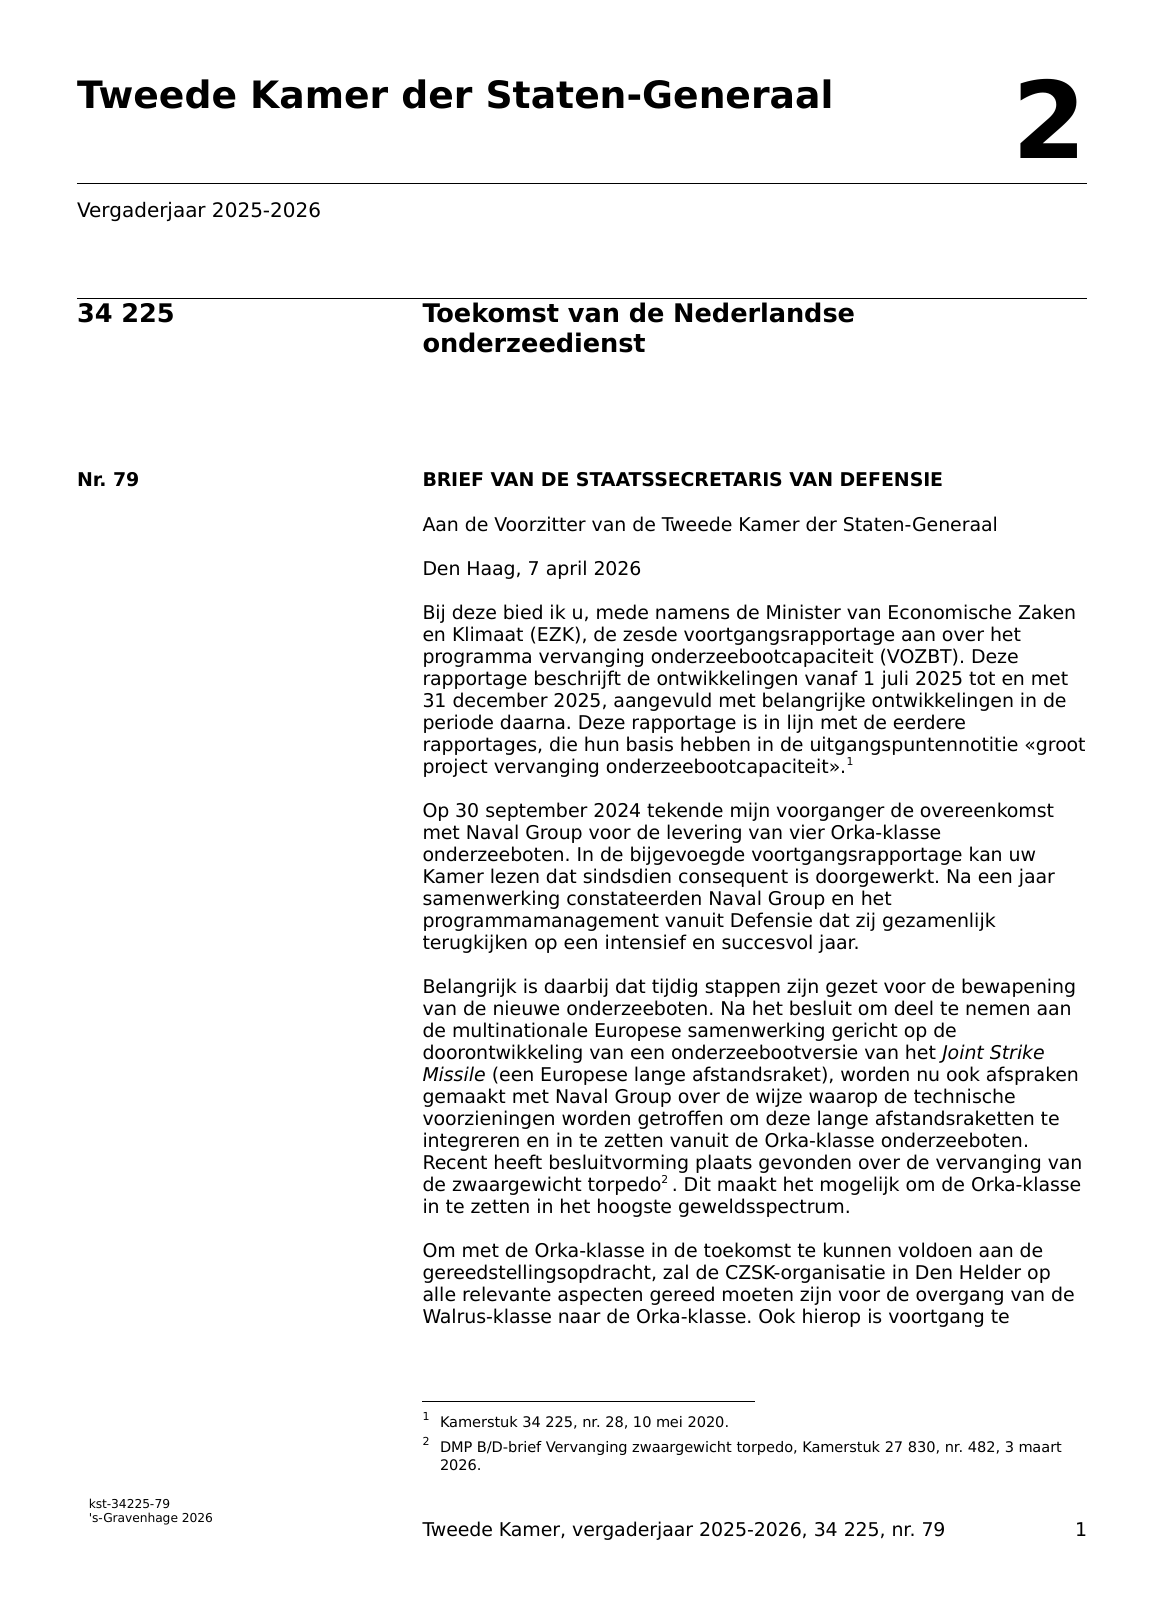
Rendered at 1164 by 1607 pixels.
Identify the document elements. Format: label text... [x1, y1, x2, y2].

text 's-Gravenhage 2026 [88, 1511, 323, 1525]
table_header 2 [886, 59, 1087, 183]
text Aan de Voorzitter van de Tweede Kamer der Staten-Generaal [422, 513, 1087, 536]
table_cell Vergaderjaar 2025-2026 [77, 184, 1087, 298]
subtitle Nr. 79 BRIEF VAN DE STAATSSECRETARIS VAN DEFENSIE [77, 469, 1087, 491]
text kst-34225-79 [88, 1497, 323, 1511]
text Belangrijk is daarbij dat tijdig stappen zijn gezet voor de bewapening van de nieuwe onderzeeboten. Na het besluit om deel te nemen aan de multinationale Europese samenwerking gericht op de doorontwikkeling van een onderzeebootversie van het Joint Strike Missile (een Europese lange afstandsraket), worden nu ook afspraken gemaakt met Naval Group over de wijze waarop de technische voorzieningen worden getroffen om deze lange afstandsraketten te integreren en in te zetten vanuit de Orka-klasse onderzeeboten. Recent heeft besluitvorming plaats gevonden over de vervanging van de zwaargewicht torpedo. Dit maakt het mogelijk om de Orka-klasse in te zetten in het hoogste geweldsspectrum. [422, 976, 1087, 1218]
text Den Haag, 7 april 2026 [422, 558, 1087, 580]
text Bij deze bied ik u, mede namens de Minister van Economische Zaken en Klimaat (EZK), de zesde voortgangsrapportage aan over het programma vervanging onderzeebootcapaciteit (VOZBT). Deze rapportage beschrijft de ontwikkelingen vanaf 1 juli 2025 tot en met 31 december 2025, aangevuld met belangrijke ontwikkelingen in de periode daarna. Deze rapportage is in lijn met de eerdere rapportages, die hun basis hebben in de uitgangspuntennotitie «groot project vervanging onderzeebootcapaciteit». [422, 602, 1087, 778]
text Om met de Orka-klasse in de toekomst te kunnen voldoen aan de gereedstellingsopdracht, zal de CZSK-organisatie in Den Helder op alle relevante aspecten gereed moeten zijn voor de overgang van de Walrus-klasse naar de Orka-klasse. Ook hierop is voortgang te [422, 1240, 1087, 1328]
table_header Tweede Kamer der Staten-Generaal [77, 59, 886, 183]
text DMP B/D-brief Vervanging zwaargewicht torpedo, Kamerstuk 27 830, nr. 482, 3 maart 2026. [422, 1435, 1087, 1474]
text Op 30 september 2024 tekende mijn voorganger de overeenkomst met Naval Group voor de levering van vier Orka-klasse onderzeeboten. In de bijgevoegde voortgangsrapportage kan uw Kamer lezen dat sindsdien consequent is doorgewerkt. Na een jaar samenwerking constateerden Naval Group en het programmamanagement vanuit Defensie dat zij gezamenlijk terugkijken op een intensief en succesvol jaar. [422, 800, 1087, 954]
text Kamerstuk 34 225, nr. 28, 10 mei 2020. [422, 1410, 1087, 1432]
subtitle 34 225 Toekomst van de Nederlandse onderzeedienst [77, 299, 1087, 358]
